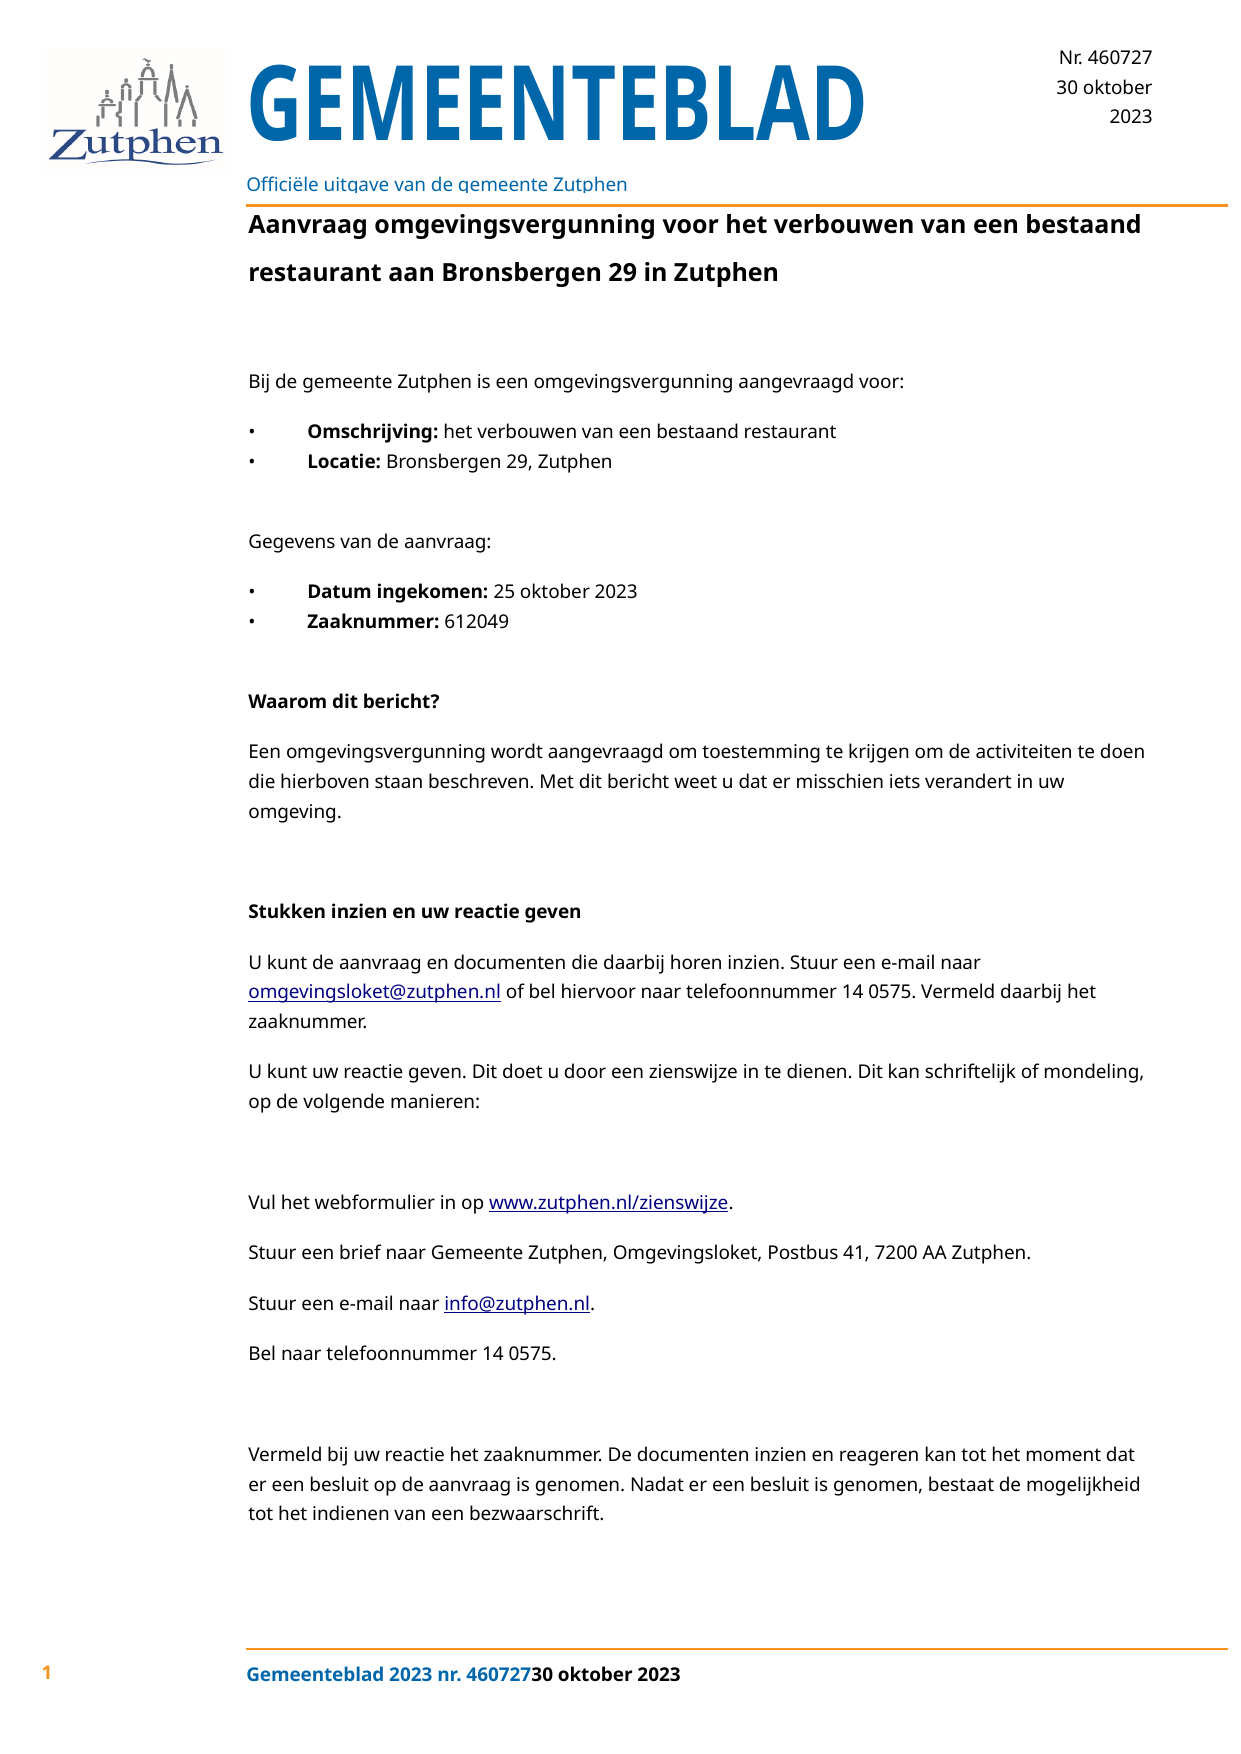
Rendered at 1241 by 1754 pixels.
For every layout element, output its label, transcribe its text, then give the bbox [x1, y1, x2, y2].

list Zaaknummer: 612049 [248, 608, 1152, 634]
list Datum ingekomen: 25 oktober 2023 [248, 579, 1152, 604]
text Gegevens van de aanvraag: [248, 528, 1152, 554]
text Vul het webformulier in op www.zutphen.nl/zienswijze. [248, 1189, 1152, 1215]
text Waarom dit bericht? [248, 688, 1152, 714]
text U kunt de aanvraag en documenten die daarbij horen inzien. Stuur een e-mail naar omgevingsloket@zutphen.nl of bel hiervoor naar telefoonnummer 14 0575. Vermeld daarbij het zaaknummer. [248, 949, 1152, 1034]
text Vermeld bij uw reactie het zaaknummer. De documenten inzien en reageren kan tot het moment dat er een besluit op de aanvraag is genomen. Nadat er een besluit is genomen, bestaat de mogelijkheid tot het indienen van een bezwaarschrift. [248, 1441, 1152, 1526]
text Stuur een brief naar Gemeente Zutphen, Omgevingsloket, Postbus 41, 7200 AA Zutphen. [248, 1239, 1152, 1265]
text U kunt uw reactie geven. Dit doet u door een zienswijze in te dienen. Dit kan schriftelijk of mondeling, op de volgende manieren: [248, 1059, 1152, 1114]
text Stukken inzien en uw reactie geven [248, 899, 1152, 924]
picture [41, 47, 231, 172]
text Bij de gemeente Zutphen is een omgevingsvergunning aangevraagd voor: [248, 368, 1152, 394]
text Aanvraag omgevingsvergunning voor het verbouwen van een bestaand restaurant aan Bronsbergen 29 in Zutphen [248, 207, 1152, 288]
text Stuur een e-mail naar info@zutphen.nl. [248, 1290, 1152, 1316]
text Bel naar telefoonnummer 14 0575. [248, 1340, 1152, 1366]
text Een omgevingsvergunning wordt aangevraagd om toestemming te krijgen om de activiteiten te doen die hierboven staan beschreven. Met dit bericht weet u dat er misschien iets verandert in uw omgeving. [248, 739, 1152, 824]
list Omschrijving: het verbouwen van een bestaand restaurant [248, 419, 1152, 444]
list Locatie: Bronsbergen 29, Zutphen [248, 448, 1152, 474]
